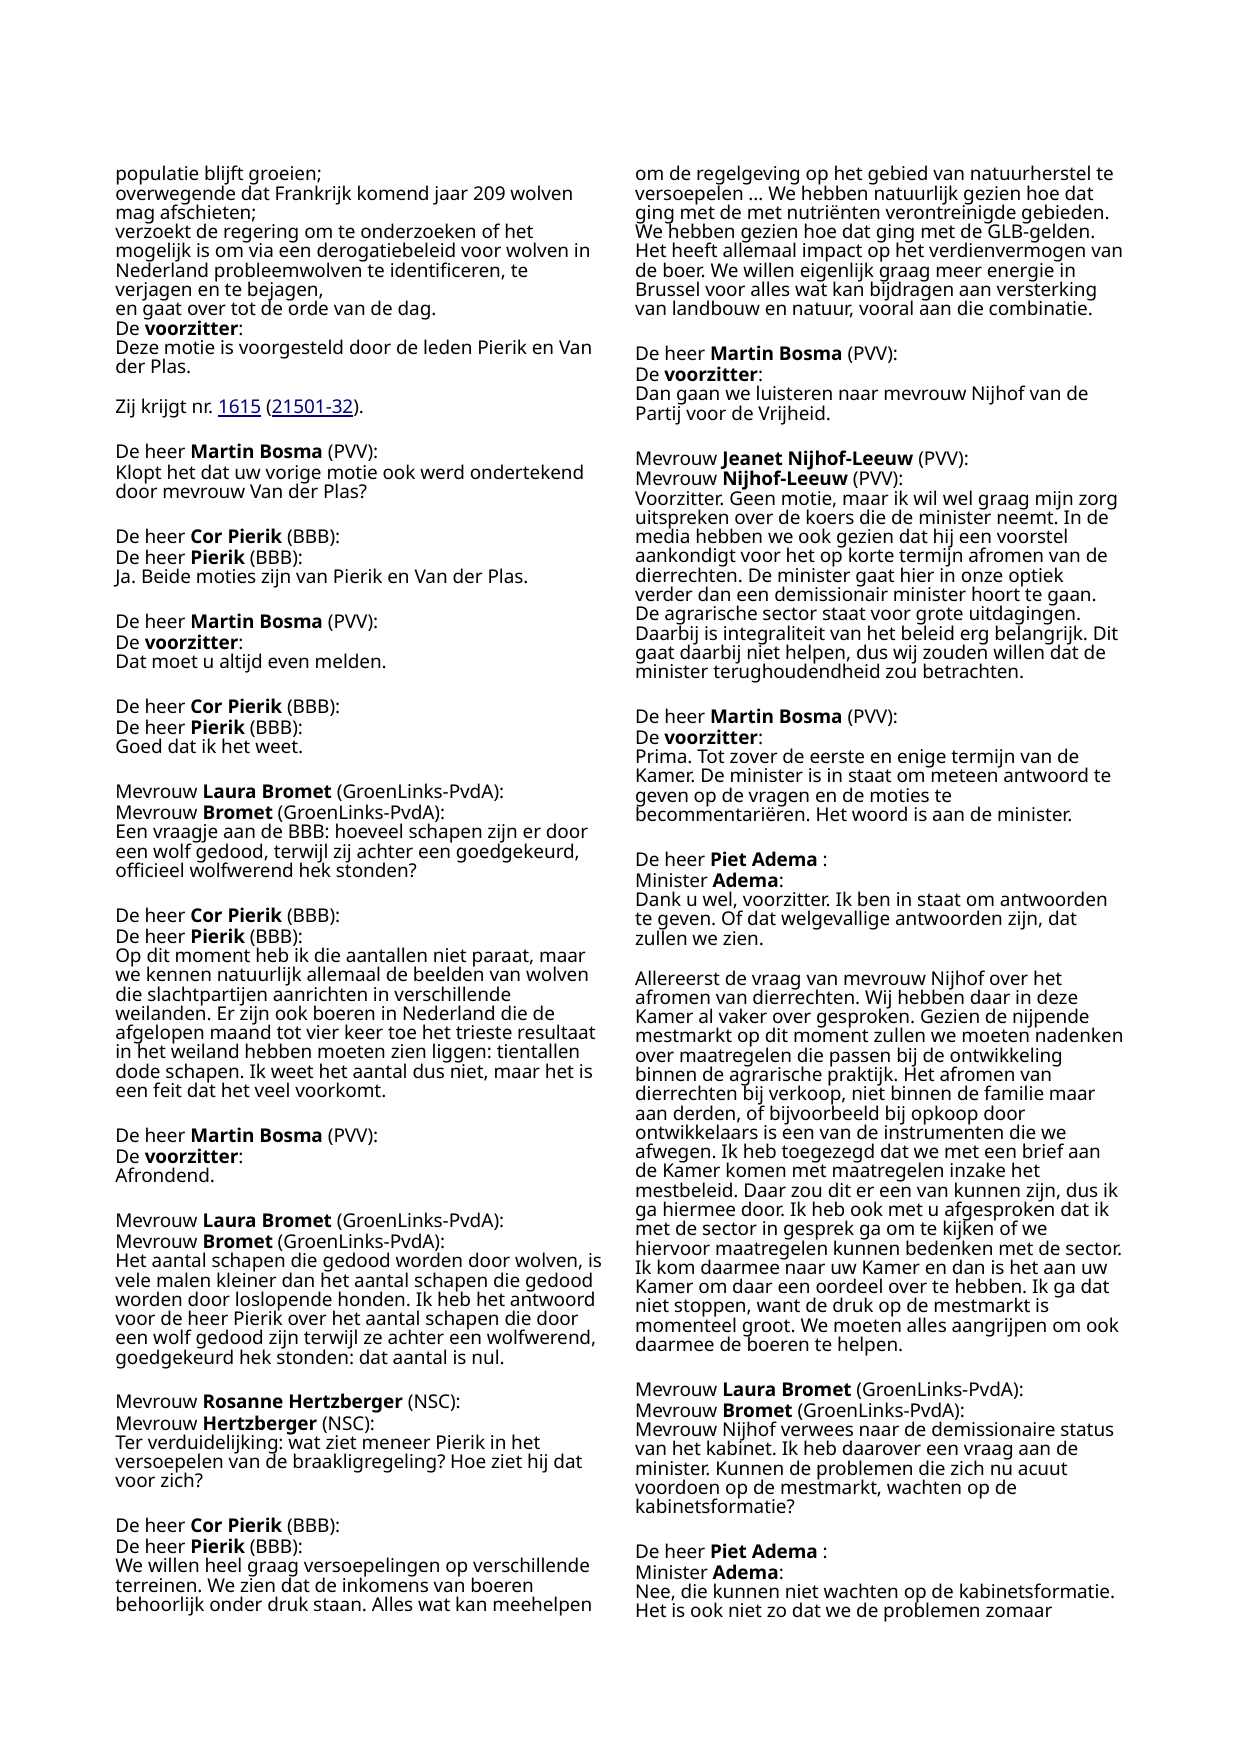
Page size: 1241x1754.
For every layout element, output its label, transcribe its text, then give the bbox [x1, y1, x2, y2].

text Dat moet u altijd even melden. [115, 653, 605, 673]
text overwegende dat Frankrijk komend jaar 209 wolven mag afschieten; [115, 184, 605, 223]
text De heer Pierik (BBB): [115, 1538, 605, 1557]
text De heer Martin Bosma (PVV): [635, 703, 1125, 729]
text Goed dat ik het weet. [115, 738, 605, 758]
text De voorzitter: [115, 1148, 605, 1167]
text De heer Cor Pierik (BBB): [115, 693, 605, 719]
text Mevrouw Nijhof-Leeuw (PVV): [635, 470, 1125, 490]
text Zij krijgt nr. 1615 (21501-32). [115, 398, 605, 417]
text Op dit moment heb ik die aantallen niet paraat, maar we kennen natuurlijk allemaal de beelden van wolven die slachtpartijen aanrichten in verschillende weilanden. Er zijn ook boeren in Nederland die de afgelopen maand tot vier keer toe het trieste resultaat in het weiland hebben moeten zien liggen: tientallen dode schapen. Ik weet het aantal dus niet, maar het is een feit dat het veel voorkomt. [115, 947, 605, 1101]
text Afrondend. [115, 1167, 605, 1186]
text Voorzitter. Geen motie, maar ik wil wel graag mijn zorg uitspreken over de koers die de minister neemt. In de media hebben we ook gezien dat hij een voorstel aankondigt voor het op korte termijn afromen van de dierrechten. De minister gaat hier in onze optiek verder dan een demissionair minister hoort te gaan. De agrarische sector staat voor grote uitdagingen. Daarbij is integraliteit van het beleid erg belangrijk. Dit gaat daarbij niet helpen, dus wij zouden willen dat de minister terughoudendheid zou betrachten. [635, 490, 1125, 682]
text Mevrouw Jeanet Nijhof-Leeuw (PVV): [635, 445, 1125, 470]
text Prima. Tot zover de eerste en enige termijn van de Kamer. De minister is in staat om meteen antwoord te geven op de vragen en de moties te becommentariëren. Het woord is aan de minister. [635, 748, 1125, 825]
text De voorzitter: [115, 634, 605, 653]
text Klopt het dat uw vorige motie ook werd ondertekend door mevrouw Van der Plas? [115, 464, 605, 502]
text De heer Cor Pierik (BBB): [115, 523, 605, 549]
text Mevrouw Bromet (GroenLinks-PvdA): [635, 1402, 1125, 1421]
text De voorzitter: [115, 319, 605, 339]
text De heer Cor Pierik (BBB): [115, 902, 605, 928]
text Het aantal schapen die gedood worden door wolven, is vele malen kleiner dan het aantal schapen die gedood worden door loslopende honden. Ik heb het antwoord voor de heer Pierik over het aantal schapen die door een wolf gedood zijn terwijl ze achter een wolfwerend, goedgekeurd hek stonden: dat aantal is nul. [115, 1252, 605, 1368]
text Mevrouw Laura Bromet (GroenLinks-PvdA): [115, 778, 605, 804]
text Mevrouw Laura Bromet (GroenLinks-PvdA): [115, 1207, 605, 1233]
text Ter verduidelijking: wat ziet meneer Pierik in het versoepelen van de braakligregeling? Hoe ziet hij dat voor zich? [115, 1434, 605, 1492]
text Mevrouw Rosanne Hertzberger (NSC): [115, 1389, 605, 1414]
text De heer Cor Pierik (BBB): [115, 1512, 605, 1538]
text De heer Martin Bosma (PVV): [115, 1122, 605, 1148]
text Mevrouw Laura Bromet (GroenLinks-PvdA): [635, 1376, 1125, 1402]
text De voorzitter: [635, 366, 1125, 385]
text Deze motie is voorgesteld door de leden Pierik en Van der Plas. [115, 339, 605, 377]
text populatie blijft groeien; [115, 165, 605, 184]
text Mevrouw Hertzberger (NSC): [115, 1414, 605, 1434]
text We willen heel graag versoepelingen op verschillende terreinen. We zien dat de inkomens van boeren behoorlijk onder druk staan. Alles wat kan meehelpen [115, 1557, 605, 1615]
text De heer Martin Bosma (PVV): [115, 438, 605, 464]
text De heer Martin Bosma (PVV): [115, 608, 605, 634]
text en gaat over tot de orde van de dag. [115, 300, 605, 319]
text Minister Adema: [635, 872, 1125, 891]
text Dank u wel, voorzitter. Ik ben in staat om antwoorden te geven. Of dat welgevallige antwoorden zijn, dat zullen we zien. [635, 891, 1125, 949]
text De heer Martin Bosma (PVV): [635, 340, 1125, 366]
text Nee, die kunnen niet wachten op de kabinetsformatie. Het is ook niet zo dat we de problemen zomaar [635, 1583, 1125, 1622]
text Dan gaan we luisteren naar mevrouw Nijhof van de Partij voor de Vrijheid. [635, 385, 1125, 424]
text om de regelgeving op het gebied van natuurherstel te versoepelen … We hebben natuurlijk gezien hoe dat ging met de met nutriënten verontreinigde gebieden. We hebben gezien hoe dat ging met de GLB-gelden. Het heeft allemaal impact op het verdienvermogen van de boer. We willen eigenlijk graag meer energie in Brussel voor alles wat kan bijdragen aan versterking van landbouw en natuur, vooral aan die combinatie. [635, 165, 1125, 319]
text De heer Piet Adema : [635, 846, 1125, 872]
text De voorzitter: [635, 729, 1125, 748]
text De heer Piet Adema : [635, 1538, 1125, 1564]
text Mevrouw Nijhof verwees naar de demissionaire status van het kabinet. Ik heb daarover een vraag aan de minister. Kunnen de problemen die zich nu acuut voordoen op de mestmarkt, wachten op de kabinetsformatie? [635, 1421, 1125, 1517]
text Minister Adema: [635, 1564, 1125, 1583]
text Allereerst de vraag van mevrouw Nijhof over het afromen van dierrechten. Wij hebben daar in deze Kamer al vaker over gesproken. Gezien de nijpende mestmarkt op dit moment zullen we moeten nadenken over maatregelen die passen bij de ontwikkeling binnen de agrarische praktijk. Het afromen van dierrechten bij verkoop, niet binnen de familie maar aan derden, of bijvoorbeeld bij opkoop door ontwikkelaars is een van de instrumenten die we afwegen. Ik heb toegezegd dat we met een brief aan de Kamer komen met maatregelen inzake het mestbeleid. Daar zou dit er een van kunnen zijn, dus ik ga hiermee door. Ik heb ook met u afgesproken dat ik met de sector in gesprek ga om te kijken of we hiervoor maatregelen kunnen bedenken met de sector. Ik kom daarmee naar uw Kamer en dan is het aan uw Kamer om daar een oordeel over te hebben. Ik ga dat niet stoppen, want de druk op de mestmarkt is momenteel groot. We moeten alles aangrijpen om ook daarmee de boeren te helpen. [635, 970, 1125, 1355]
text Mevrouw Bromet (GroenLinks-PvdA): [115, 1233, 605, 1252]
text De heer Pierik (BBB): [115, 719, 605, 738]
text Mevrouw Bromet (GroenLinks-PvdA): [115, 804, 605, 823]
text Een vraagje aan de BBB: hoeveel schapen zijn er door een wolf gedood, terwijl zij achter een goedgekeurd, officieel wolfwerend hek stonden? [115, 823, 605, 881]
text verzoekt de regering om te onderzoeken of het mogelijk is om via een derogatiebeleid voor wolven in Nederland probleemwolven te identificeren, te verjagen en te bejagen, [115, 223, 605, 300]
text Ja. Beide moties zijn van Pierik en Van der Plas. [115, 568, 605, 587]
text De heer Pierik (BBB): [115, 549, 605, 568]
text De heer Pierik (BBB): [115, 928, 605, 947]
